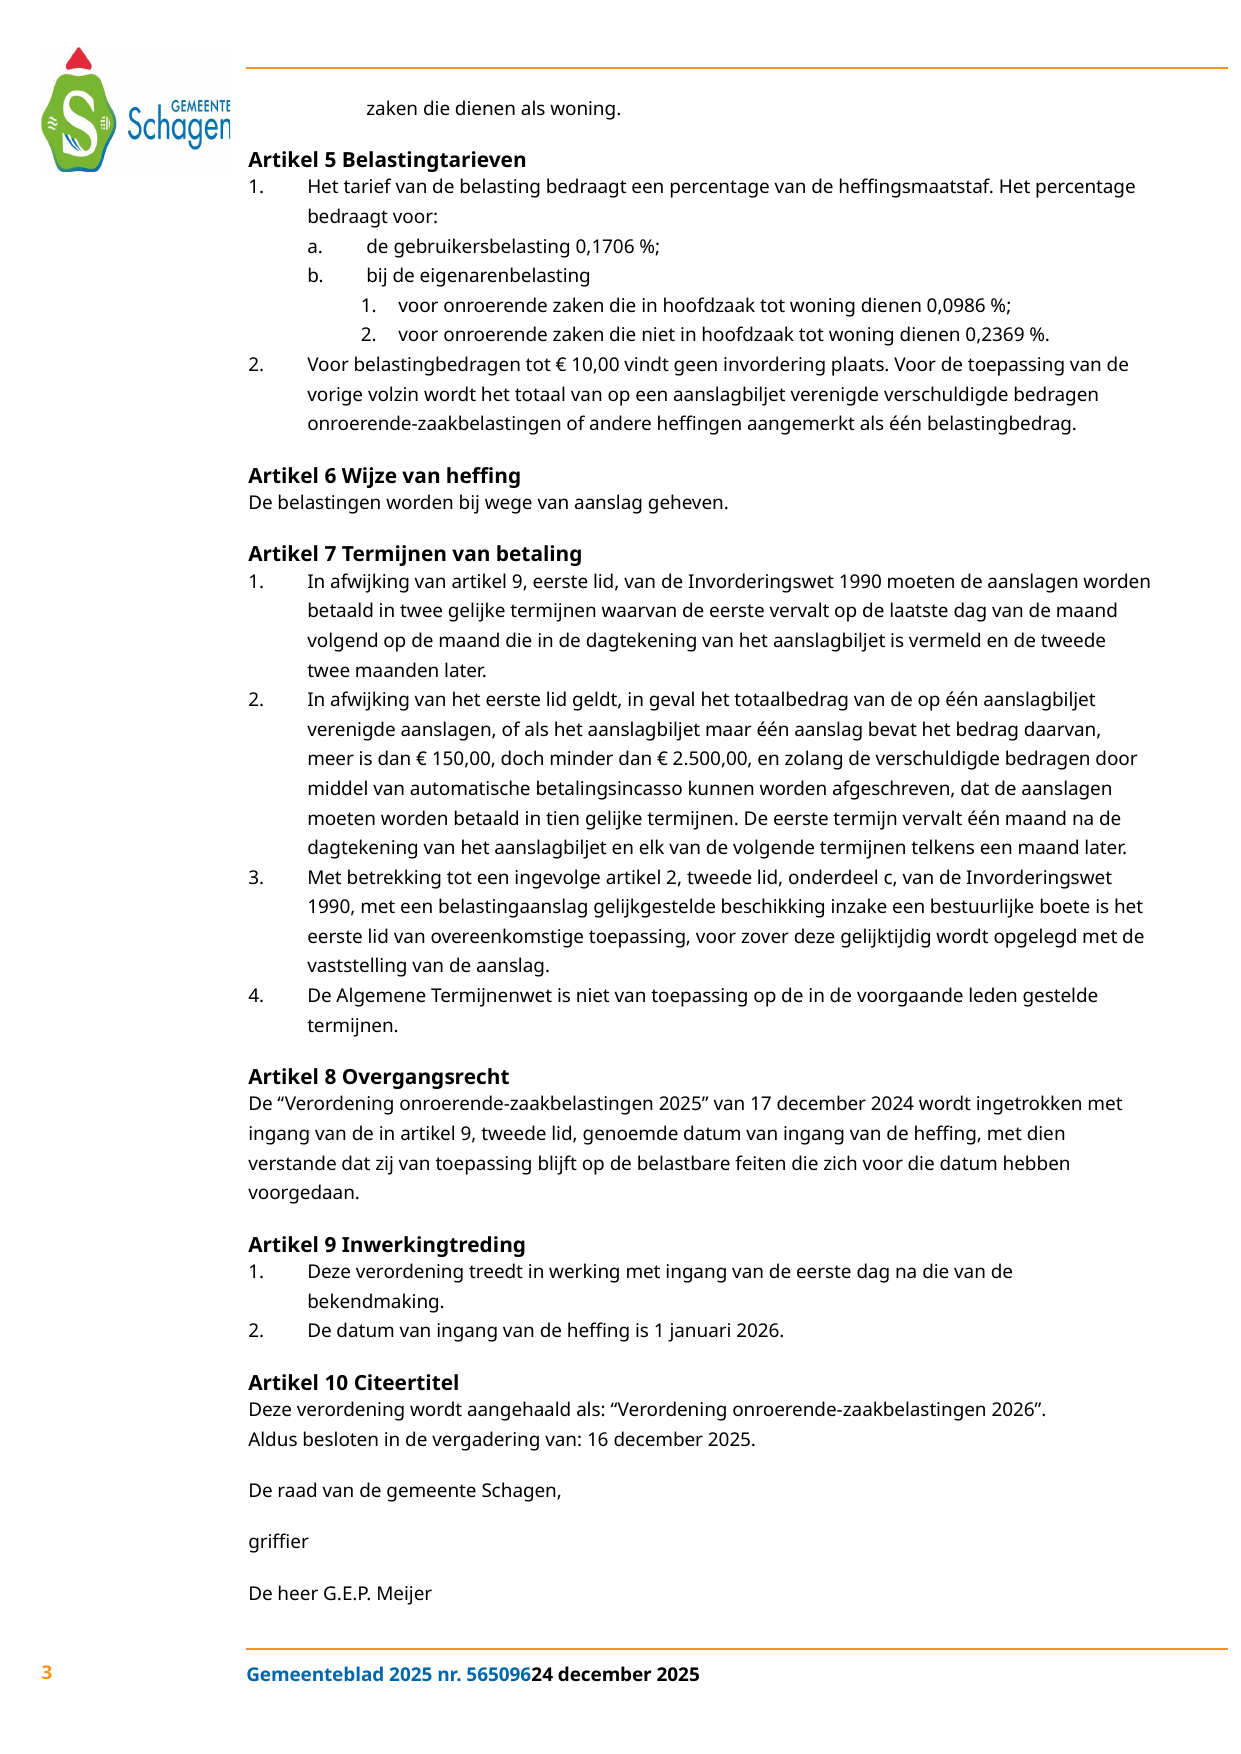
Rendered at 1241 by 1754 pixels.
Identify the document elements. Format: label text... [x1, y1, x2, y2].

list Het tarief van de belasting bedraagt een percentage van de heffingsmaatstaf. Het percentage bedraagt voor: [248, 174, 1152, 229]
list bij de eigenarenbelasting [307, 262, 1152, 288]
list De Algemene Termijnenwet is niet van toepassing op de in de voorgaande leden gestelde termijnen. [248, 982, 1152, 1037]
text De “Verordening onroerende-zaakbelastingen 2025” van 17 december 2024 wordt ingetrokken met ingang van de in artikel 9, tweede lid, genoemde datum van ingang van de heffing, met dien verstande dat zij van toepassing blijft op de belastbare feiten die zich voor die datum hebben voorgedaan. [248, 1091, 1152, 1205]
text Artikel 9 Inwerkingtreding [248, 1230, 1152, 1258]
text Artikel 10 Citeertitel [248, 1368, 1152, 1396]
text Artikel 6 Wijze van heffing [248, 461, 1152, 489]
list De datum van ingang van de heffing is 1 januari 2026. [248, 1317, 1152, 1343]
list de gebruikersbelasting 0,1706 %; [307, 233, 1152, 258]
text Deze verordening wordt aangehaald als: “Verordening onroerende-zaakbelastingen 2026”. [248, 1396, 1152, 1422]
list In afwijking van artikel 9, eerste lid, van de Invorderingswet 1990 moeten de aanslagen worden betaald in twee gelijke termijnen waarvan de eerste vervalt op de laatste dag van de maand volgend op de maand die in de dagtekening van het aanslagbiljet is vermeld en de tweede twee maanden later. [248, 568, 1152, 682]
text Artikel 7 Termijnen van betaling [248, 539, 1152, 568]
list Deze verordening treedt in werking met ingang van de eerste dag na die van de bekendmaking. [248, 1258, 1152, 1313]
list In afwijking van het eerste lid geldt, in geval het totaalbedrag van de op één aanslagbiljet verenigde aanslagen, of als het aanslagbiljet maar één aanslag bevat het bedrag daarvan, meer is dan € 150,00, doch minder dan € 2.500,00, en zolang de verschuldigde bedragen door middel van automatische betalingsincasso kunnen worden afgeschreven, dat de aanslagen moeten worden betaald in tien gelijke termijnen. De eerste termijn vervalt één maand na de dagtekening van het aanslagbiljet en elk van de volgende termijnen telkens een maand later. [248, 686, 1152, 860]
text De heer G.E.P. Meijer [248, 1580, 1152, 1606]
text Artikel 5 Belastingtarieven [248, 145, 1152, 174]
list voor onroerende zaken die niet in hoofdzaak tot woning dienen 0,2369 %. [361, 322, 1152, 347]
list Voor belastingbedragen tot € 10,00 vindt geen invordering plaats. Voor de toepassing van de vorige volzin wordt het totaal van op een aanslagbiljet verenigde verschuldigde bedragen onroerende-zaakbelastingen of andere heffingen aangemerkt als één belastingbedrag. [248, 351, 1152, 436]
text De belastingen worden bij wege van aanslag geheven. [248, 489, 1152, 515]
text griffier [248, 1529, 1152, 1554]
list voor onroerende zaken die in hoofdzaak tot woning dienen 0,0986 %; [361, 292, 1152, 318]
text Aldus besloten in de vergadering van: 16 december 2025. [248, 1426, 1152, 1452]
text Artikel 8 Overgangsrecht [248, 1062, 1152, 1091]
list Met betrekking tot een ingevolge artikel 2, tweede lid, onderdeel c, van de Invorderingswet 1990, met een belastingaanslag gelijkgestelde beschikking inzake een bestuurlijke boete is het eerste lid van overeenkomstige toepassing, voor zover deze gelijktijdig wordt opgelegd met de vaststelling van de aanslag. [248, 864, 1152, 978]
picture [41, 47, 231, 172]
text De raad van de gemeente Schagen, [248, 1477, 1152, 1503]
list zaken die dienen als woning. [307, 95, 1152, 121]
